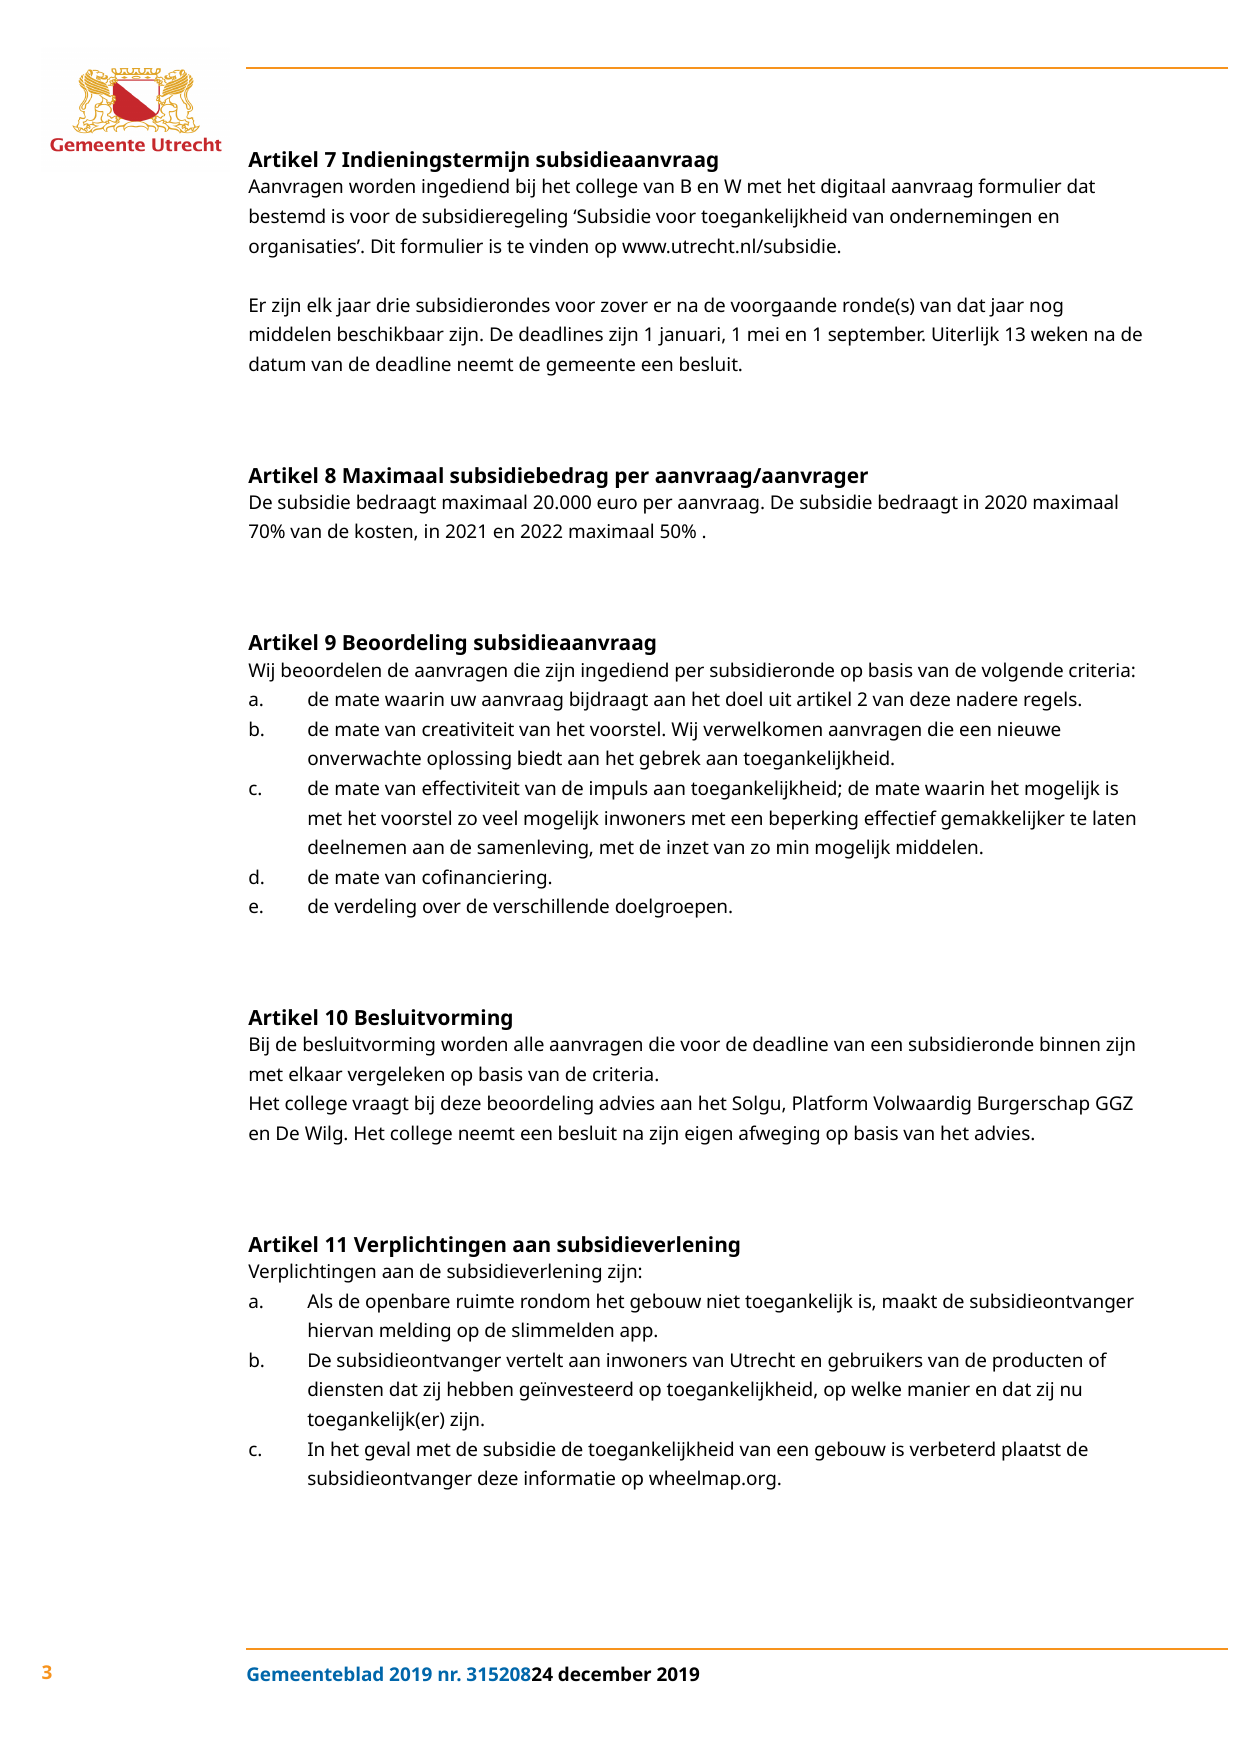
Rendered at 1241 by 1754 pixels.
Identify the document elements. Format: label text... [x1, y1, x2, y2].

text Artikel 11 Verplichtingen aan subsidieverlening [248, 1230, 1152, 1258]
text Verplichtingen aan de subsidieverlening zijn: [248, 1258, 1152, 1284]
text Aanvragen worden ingediend bij het college van B en W met het digitaal aanvraag formulier dat bestemd is voor de subsidieregeling ‘Subsidie voor toegankelijkheid van ondernemingen en organisaties’. Dit formulier is te vinden op www.utrecht.nl/subsidie. [248, 174, 1152, 258]
text Wij beoordelen de aanvragen die zijn ingediend per subsidieronde op basis van de volgende criteria: [248, 657, 1152, 682]
list De subsidieontvanger vertelt aan inwoners van Utrecht en gebruikers van de producten of diensten dat zij hebben geïnvesteerd op toegankelijkheid, op welke manier en dat zij nu toegankelijk(er) zijn. [248, 1347, 1152, 1432]
list de mate van creativiteit van het voorstel. Wij verwelkomen aanvragen die een nieuwe onverwachte oplossing biedt aan het gebrek aan toegankelijkheid. [248, 716, 1152, 771]
text Artikel 9 Beoordeling subsidieaanvraag [248, 628, 1152, 657]
text Artikel 7 Indieningstermijn subsidieaanvraag [248, 145, 1152, 174]
list de mate van cofinanciering. [248, 864, 1152, 889]
text De subsidie bedraagt maximaal 20.000 euro per aanvraag. De subsidie bedraagt in 2020 maximaal 70% van de kosten, in 2021 en 2022 maximaal 50% . [248, 489, 1152, 544]
list de mate waarin uw aanvraag bijdraagt aan het doel uit artikel 2 van deze nadere regels. [248, 686, 1152, 712]
text Het college vraagt bij deze beoordeling advies aan het Solgu, Platform Volwaardig Burgerschap GGZ en De Wilg. Het college neemt een besluit na zijn eigen afweging op basis van het advies. [248, 1091, 1152, 1146]
list In het geval met de subsidie de toegankelijkheid van een gebouw is verbeterd plaatst de subsidieontvanger deze informatie op wheelmap.org. [248, 1436, 1152, 1491]
list de mate van effectiviteit van de impuls aan toegankelijkheid; de mate waarin het mogelijk is met het voorstel zo veel mogelijk inwoners met een beperking effectief gemakkelijker te laten deelnemen aan de samenleving, met de inzet van zo min mogelijk middelen. [248, 775, 1152, 860]
text Artikel 8 Maximaal subsidiebedrag per aanvraag/aanvrager [248, 461, 1152, 489]
text Er zijn elk jaar drie subsidierondes voor zover er na de voorgaande ronde(s) van dat jaar nog middelen beschikbaar zijn. De deadlines zijn 1 januari, 1 mei en 1 september. Uiterlijk 13 weken na de datum van de deadline neemt de gemeente een besluit. [248, 292, 1152, 377]
list de verdeling over de verschillende doelgroepen. [248, 893, 1152, 919]
list Als de openbare ruimte rondom het gebouw niet toegankelijk is, maakt de subsidieontvanger hiervan melding op de slimmelden app. [248, 1288, 1152, 1343]
text Artikel 10 Besluitvorming [248, 1003, 1152, 1031]
picture [41, 47, 231, 172]
text Bij de besluitvorming worden alle aanvragen die voor de deadline van een subsidieronde binnen zijn met elkaar vergeleken op basis van de criteria. [248, 1031, 1152, 1087]
